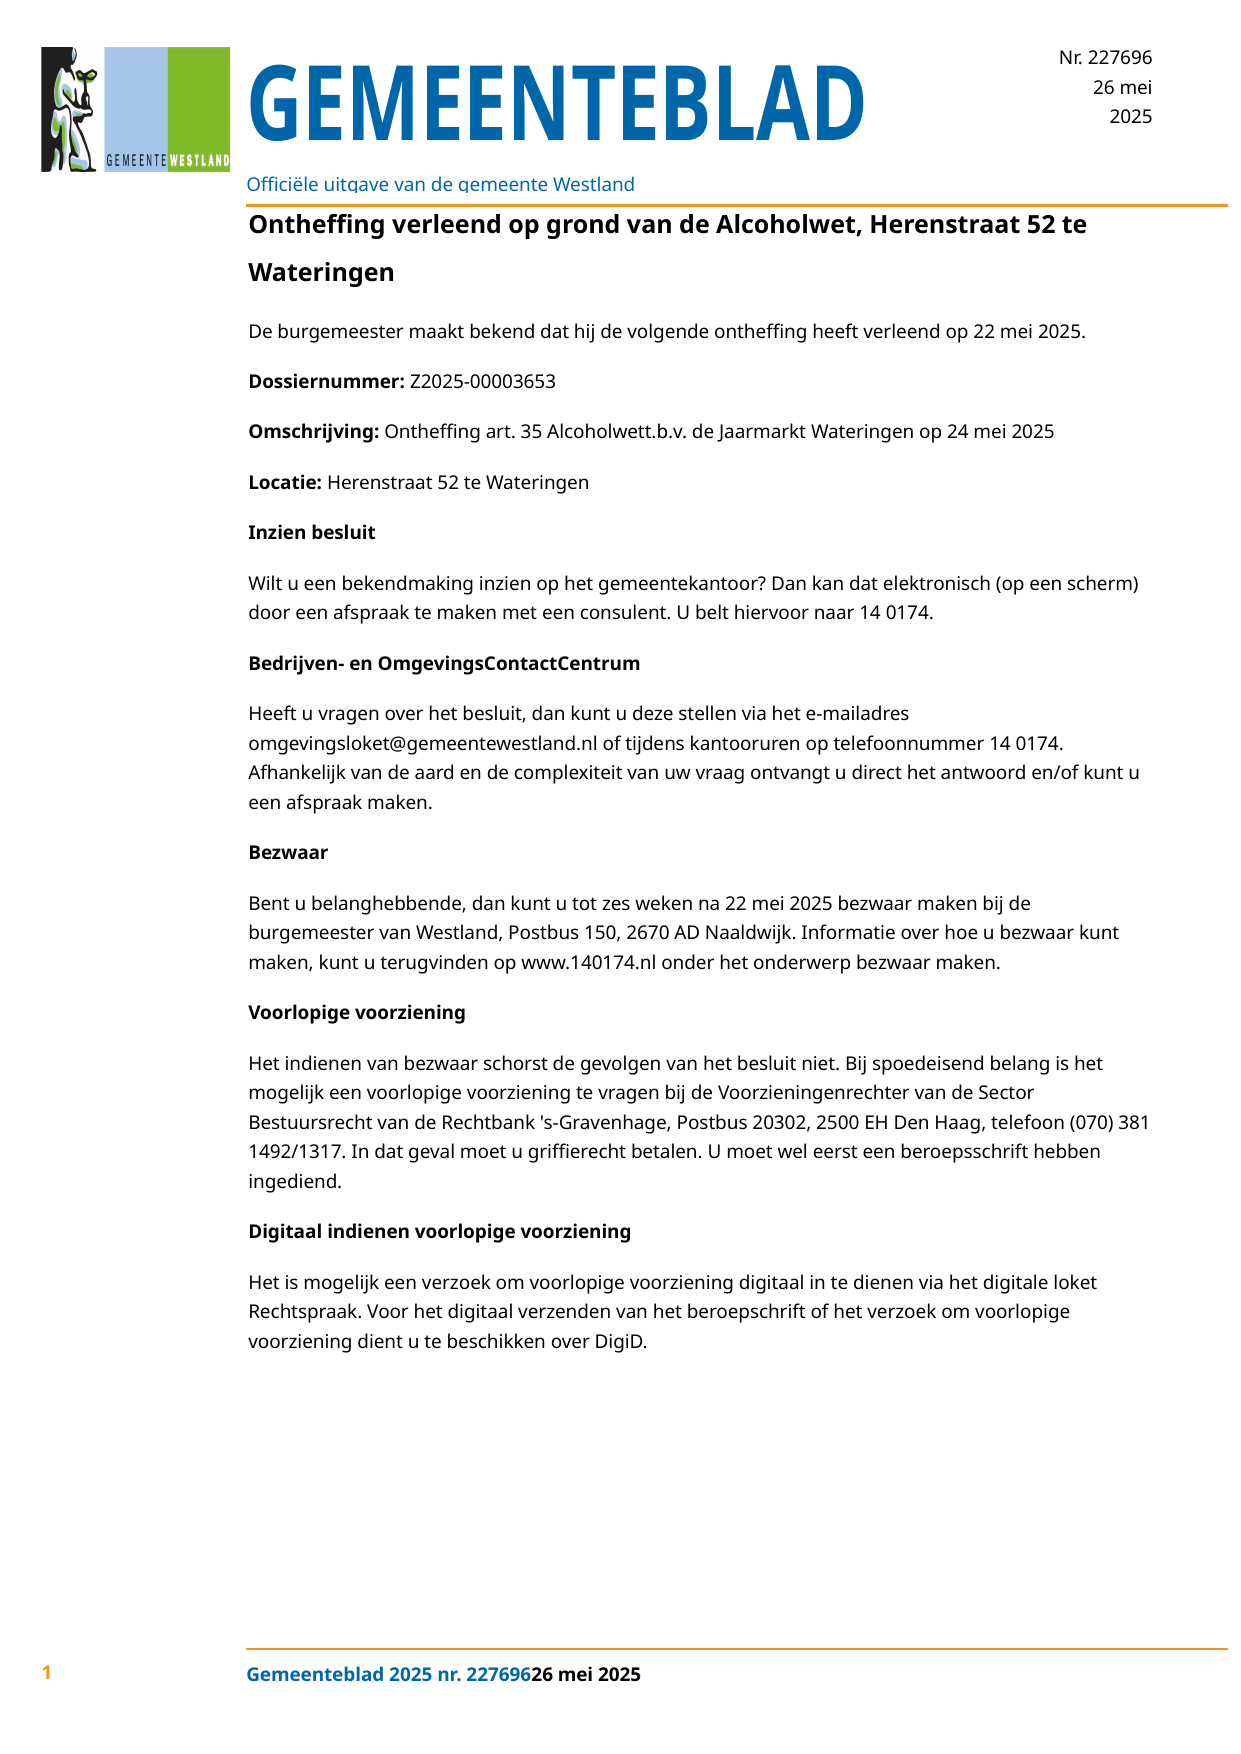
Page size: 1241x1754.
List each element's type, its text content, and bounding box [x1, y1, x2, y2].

text Dossiernummer: Z2025-00003653 [248, 368, 1152, 394]
text Heeft u vragen over het besluit, dan kunt u deze stellen via het e-mailadres omgevingsloket@gemeentewestland.nl of tijdens kantooruren op telefoonnummer 14 0174. Afhankelijk van de aard en de complexiteit van uw vraag ontvangt u direct het antwoord en/of kunt u een afspraak maken. [248, 700, 1152, 815]
text Voorlopige voorziening [248, 999, 1152, 1025]
text Wilt u een bekendmaking inzien op het gemeentekantoor? Dan kan dat elektronisch (op een scherm) door een afspraak te maken met een consulent. U belt hiervoor naar 14 0174. [248, 570, 1152, 625]
text Bedrijven- en OmgevingsContactCentrum [248, 650, 1152, 676]
text De burgemeester maakt bekend dat hij de volgende ontheffing heeft verleend op 22 mei 2025. [248, 318, 1152, 344]
text Digitaal indienen voorlopige voorziening [248, 1219, 1152, 1244]
text Het indienen van bezwaar schorst de gevolgen van het besluit niet. Bij spoedeisend belang is het mogelijk een voorlopige voorziening te vragen bij de Voorzieningenrechter van de Sector Bestuursrecht van de Rechtbank 's-Gravenhage, Postbus 20302, 2500 EH Den Haag, telefoon (070) 381 1492/1317. In dat geval moet u griffierecht betalen. U moet wel eerst een beroepsschrift hebben ingediend. [248, 1050, 1152, 1194]
text Bezwaar [248, 839, 1152, 865]
text Locatie: Herenstraat 52 te Wateringen [248, 469, 1152, 495]
picture [41, 47, 231, 172]
text Omschrijving: Ontheffing art. 35 Alcoholwett.b.v. de Jaarmarkt Wateringen op 24 mei 2025 [248, 419, 1152, 444]
text Het is mogelijk een verzoek om voorlopige voorziening digitaal in te dienen via het digitale loket Rechtspraak. Voor het digitaal verzenden van het beroepschrift of het verzoek om voorlopige voorziening dient u te beschikken over DigiD. [248, 1269, 1152, 1354]
text Inzien besluit [248, 519, 1152, 545]
text Ontheffing verleend op grond van de Alcoholwet, Herenstraat 52 te Wateringen [248, 207, 1152, 288]
text Bent u belanghebbende, dan kunt u tot zes weken na 22 mei 2025 bezwaar maken bij de burgemeester van Westland, Postbus 150, 2670 AD Naaldwijk. Informatie over hoe u bezwaar kunt maken, kunt u terugvinden op www.140174.nl onder het onderwerp bezwaar maken. [248, 890, 1152, 975]
